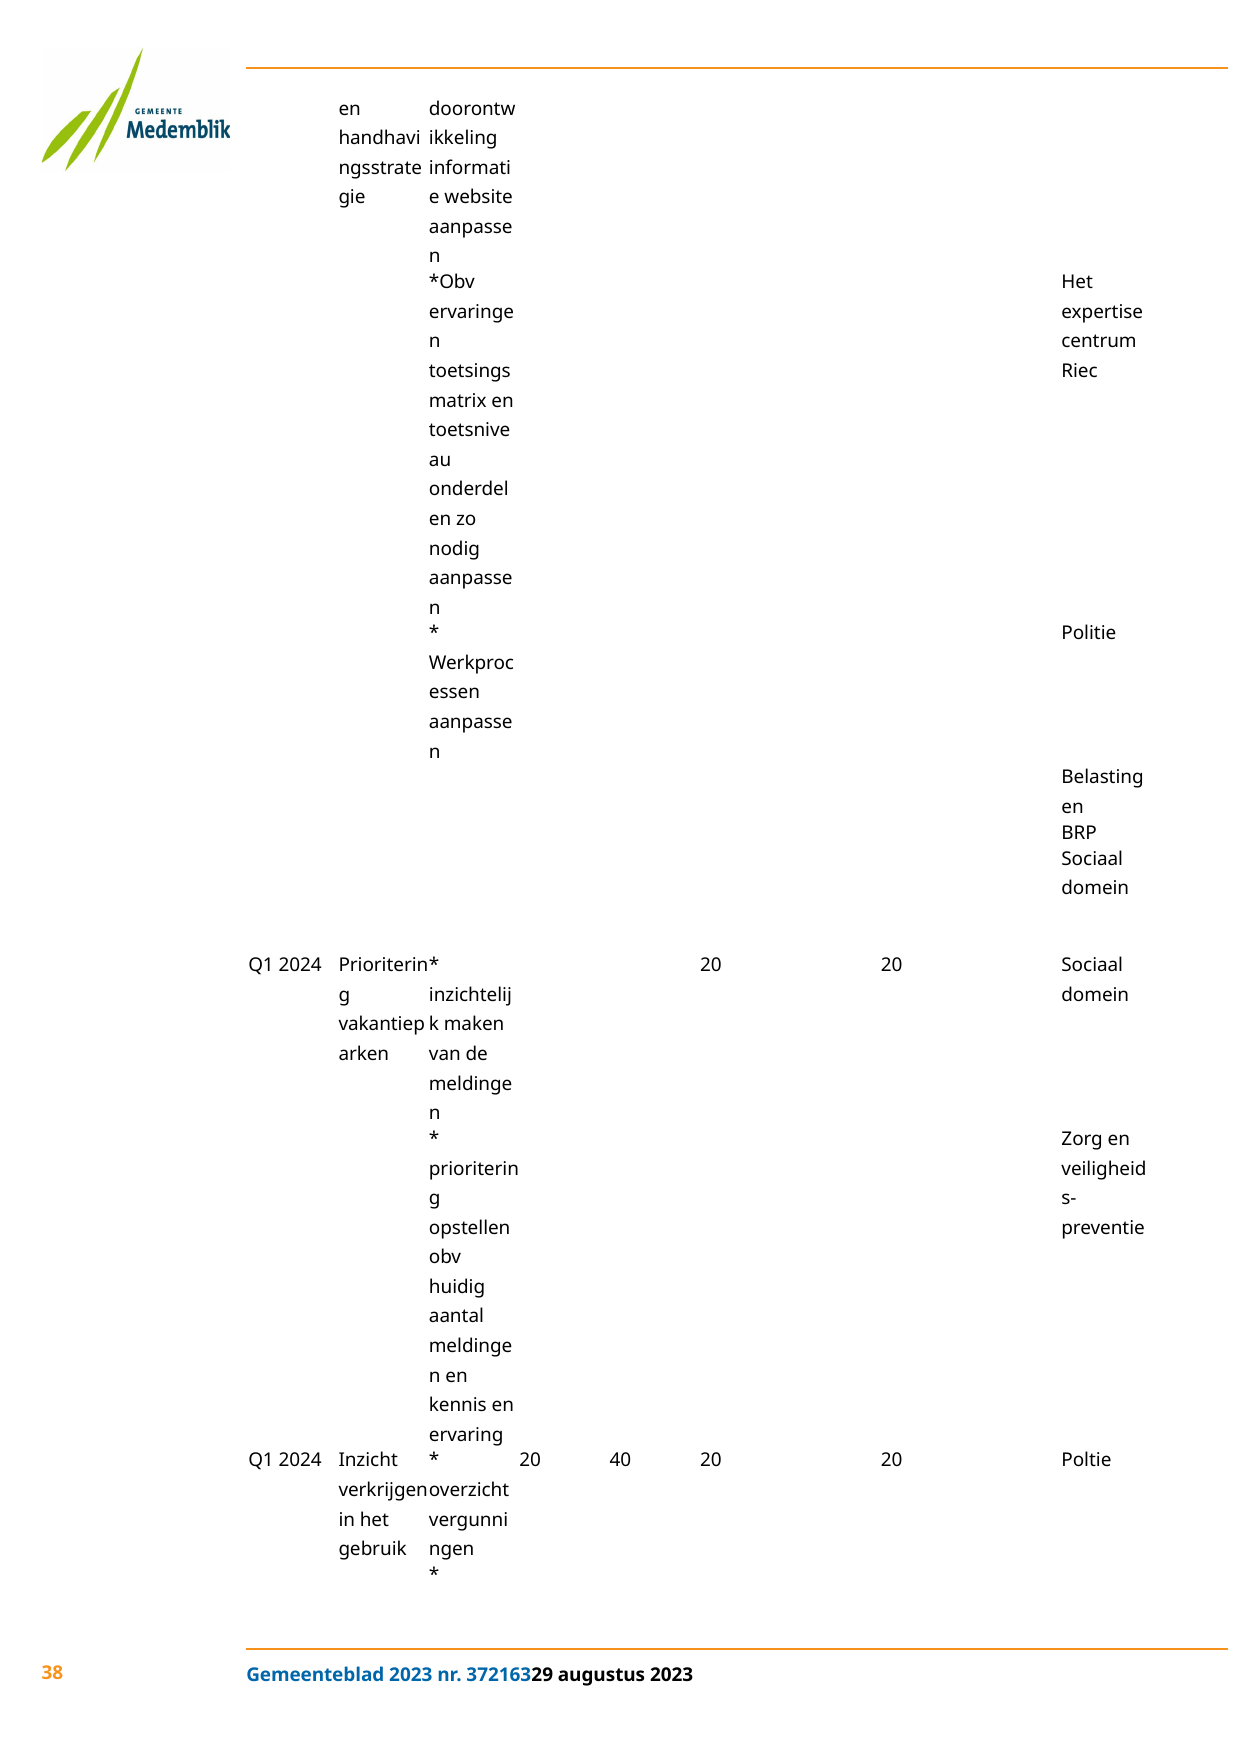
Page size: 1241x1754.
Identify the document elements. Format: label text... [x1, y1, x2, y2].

table_cell Sociaal domein [1061, 951, 1152, 1125]
table_cell * inzichtelijk maken van de meldingen [429, 951, 519, 1125]
table_cell [429, 926, 519, 951]
table_cell [1061, 900, 1152, 926]
table_cell *Obv ervaringen toetsingsmatrix en toetsniveau onderdelen zo nodig aanpassen [429, 269, 519, 619]
table_cell [248, 926, 338, 951]
table_cell en handhavingsstrategie [338, 95, 429, 900]
table_cell * overzicht vergunningen [429, 1447, 519, 1561]
table_cell [519, 900, 609, 926]
table_cell [700, 95, 790, 900]
table_cell [790, 951, 881, 1447]
table_cell [881, 900, 971, 926]
table_cell [971, 926, 1061, 951]
table_cell 20 [700, 1447, 790, 1587]
table_cell * [429, 1561, 519, 1587]
table_cell [248, 95, 338, 900]
table_cell Poltie [1061, 1447, 1152, 1587]
table_cell Prioritering vakantieparken [338, 951, 429, 1447]
table_cell Inzicht verkrijgen in het gebruik [338, 1447, 429, 1587]
table_cell [429, 845, 519, 900]
table_cell [971, 1447, 1061, 1587]
table_cell Politie [1061, 620, 1152, 764]
table_cell [429, 764, 519, 819]
table_cell [700, 926, 790, 951]
table_cell [790, 900, 881, 926]
table_cell [790, 1447, 881, 1587]
table_cell [790, 926, 881, 951]
table_cell Zorg en veiligheids-preventie [1061, 1125, 1152, 1447]
table_cell [1061, 926, 1152, 951]
table_cell [248, 900, 338, 926]
table_cell [971, 951, 1061, 1447]
table_cell 20 [519, 1447, 609, 1587]
table_cell [971, 95, 1061, 900]
table_cell [1061, 95, 1152, 268]
table_cell [609, 95, 700, 900]
table_cell [519, 926, 609, 951]
table_cell [881, 926, 971, 951]
table_cell [429, 900, 519, 926]
table_cell [790, 95, 881, 900]
table_cell Sociaal domein [1061, 845, 1152, 900]
table_cell Q1 2024 [248, 951, 338, 1447]
table_cell Q1 2024 [248, 1447, 338, 1587]
table_cell * Werkprocessen aanpassen [429, 620, 519, 764]
table_cell doorontwikkeling informatie website aanpassen [429, 95, 519, 268]
table_cell [519, 951, 609, 1447]
table_cell * prioritering opstellen obv huidig aantal meldingen en kennis en ervaring [429, 1125, 519, 1447]
table_cell [971, 900, 1061, 926]
table_cell [881, 95, 971, 900]
table_cell 20 [881, 1447, 971, 1587]
table_cell 40 [609, 1447, 700, 1587]
table_cell BRP [1061, 819, 1152, 845]
table_cell [609, 951, 700, 1447]
table_cell 20 [700, 951, 790, 1447]
table_cell 20 [881, 951, 971, 1447]
table_cell Belastingen [1061, 764, 1152, 819]
table_cell [519, 95, 609, 900]
table_cell Het expertise centrum Riec [1061, 269, 1152, 619]
table_cell [609, 926, 700, 951]
table_cell [338, 900, 429, 926]
picture [41, 47, 231, 172]
table_cell [338, 926, 429, 951]
table_cell [700, 900, 790, 926]
table_cell [609, 900, 700, 926]
table_cell [429, 819, 519, 845]
